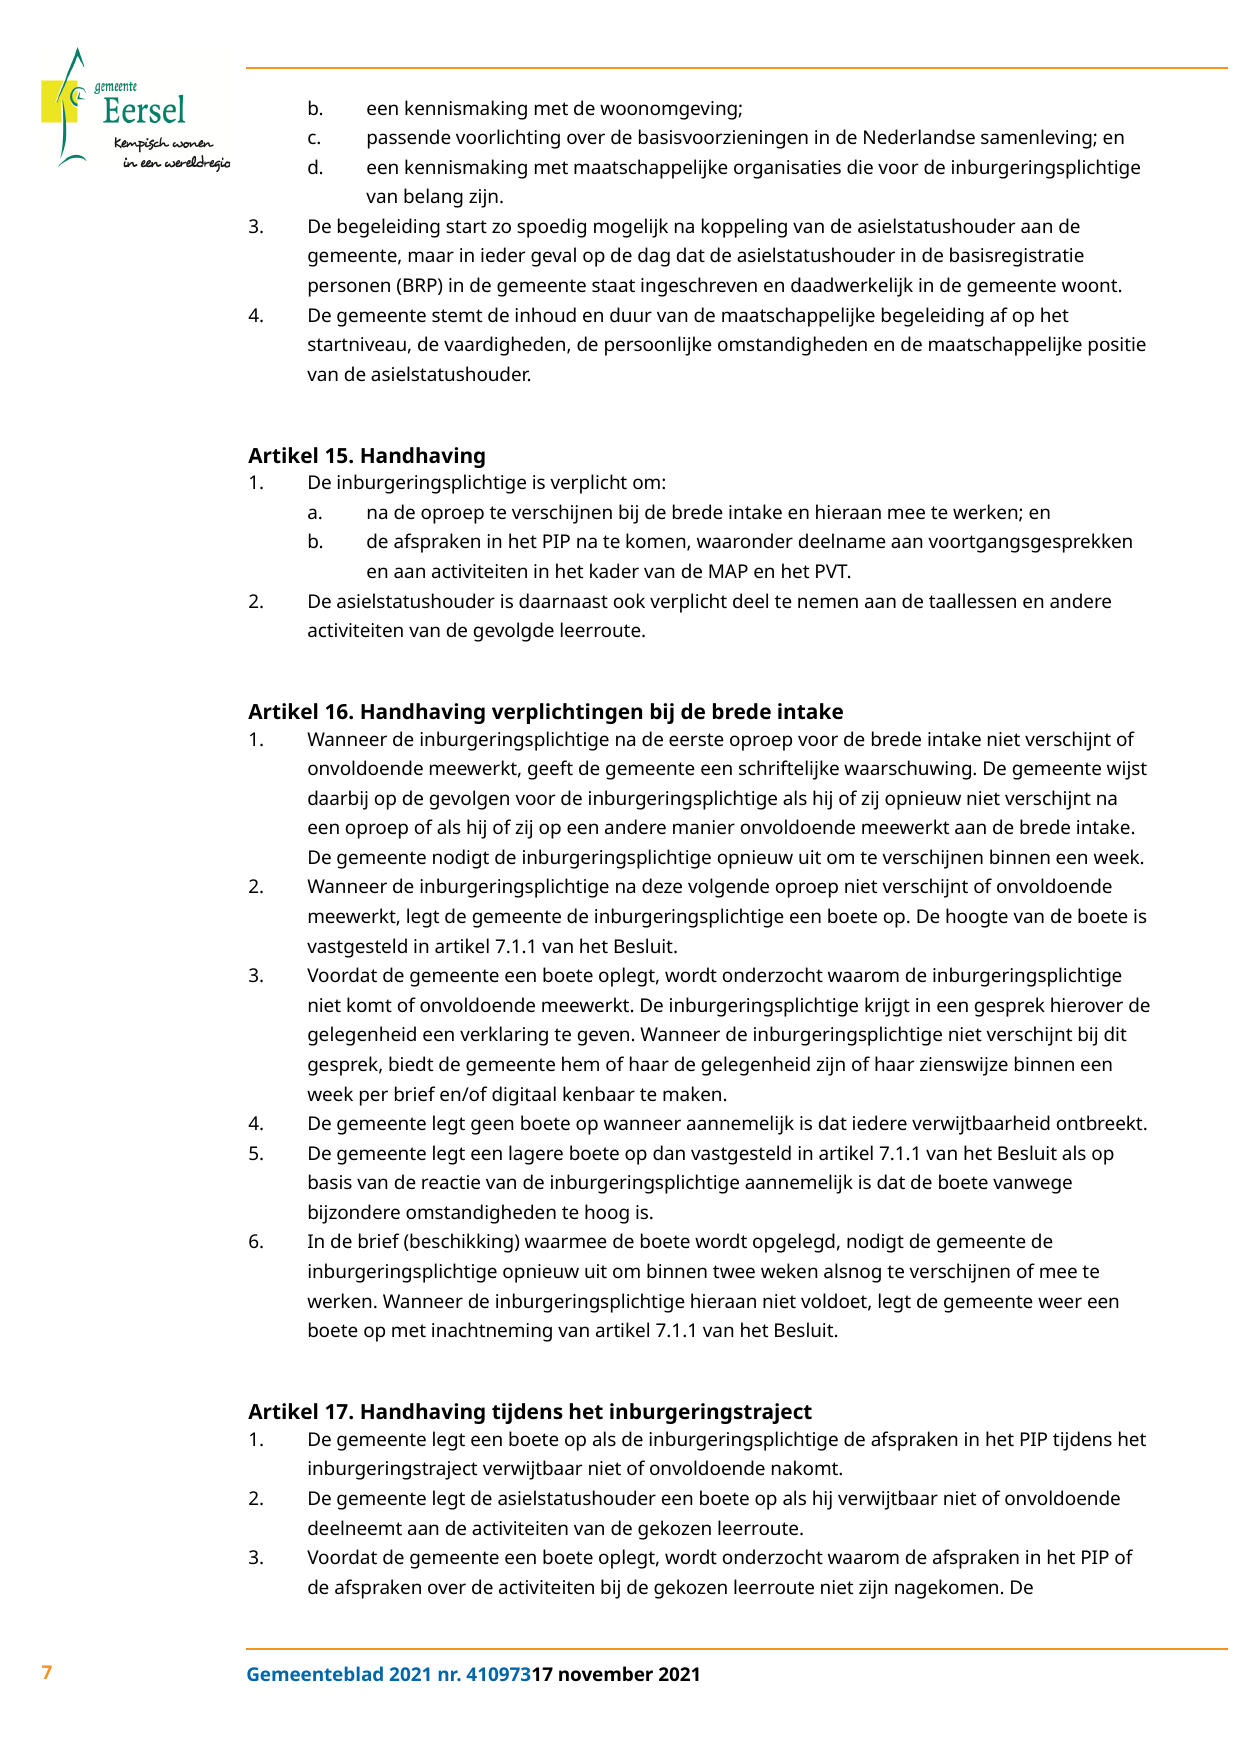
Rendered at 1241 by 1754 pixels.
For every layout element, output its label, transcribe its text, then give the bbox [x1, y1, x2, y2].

list In de brief (beschikking) waarmee de boete wordt opgelegd, nodigt de gemeente de inburgeringsplichtige opnieuw uit om binnen twee weken alsnog te verschijnen of mee te werken. Wanneer de inburgeringsplichtige hieraan niet voldoet, legt de gemeente weer een boete op met inachtneming van artikel 7.1.1 van het Besluit. [248, 1229, 1152, 1343]
list De asielstatushouder is daarnaast ook verplicht deel te nemen aan de taallessen en andere activiteiten van de gevolgde leerroute. [248, 588, 1152, 643]
list een kennismaking met de woonomgeving; [307, 95, 1152, 121]
list De begeleiding start zo spoedig mogelijk na koppeling van de asielstatushouder aan de gemeente, maar in ieder geval op de dag dat de asielstatushouder in de basisregistratie personen (BRP) in de gemeente staat ingeschreven en daadwerkelijk in de gemeente woont. [248, 213, 1152, 298]
list de afspraken in het PIP na te komen, waaronder deelname aan voortgangsgesprekken en aan activiteiten in het kader van de MAP en het PVT. [307, 529, 1152, 584]
list De gemeente legt geen boete op wanneer aannemelijk is dat iedere verwijtbaarheid ontbreekt. [248, 1110, 1152, 1136]
list passende voorlichting over de basisvoorzieningen in de Nederlandse samenleving; en [307, 124, 1152, 150]
list Voordat de gemeente een boete oplegt, wordt onderzocht waarom de inburgeringsplichtige niet komt of onvoldoende meewerkt. De inburgeringsplichtige krijgt in een gesprek hierover de gelegenheid een verklaring te geven. Wanneer de inburgeringsplichtige niet verschijnt bij dit gesprek, biedt de gemeente hem of haar de gelegenheid zijn of haar zienswijze binnen een week per brief en/of digitaal kenbaar te maken. [248, 962, 1152, 1107]
picture [41, 47, 231, 172]
list De gemeente legt een lagere boete op dan vastgesteld in artikel 7.1.1 van het Besluit als op basis van de reactie van de inburgeringsplichtige aannemelijk is dat de boete vanwege bijzondere omstandigheden te hoog is. [248, 1140, 1152, 1225]
text Artikel 16. Handhaving verplichtingen bij de brede intake [248, 697, 1152, 726]
list Wanneer de inburgeringsplichtige na de eerste oproep voor de brede intake niet verschijnt of onvoldoende meewerkt, geeft de gemeente een schriftelijke waarschuwing. De gemeente wijst daarbij op de gevolgen voor de inburgeringsplichtige als hij of zij opnieuw niet verschijnt na een oproep of als hij of zij op een andere manier onvoldoende meewerkt aan de brede intake. De gemeente nodigt de inburgeringsplichtige opnieuw uit om te verschijnen binnen een week. [248, 726, 1152, 870]
list na de oproep te verschijnen bij de brede intake en hieraan mee te werken; en [307, 499, 1152, 525]
list De gemeente legt de asielstatushouder een boete op als hij verwijtbaar niet of onvoldoende deelneemt aan de activiteiten van de gekozen leerroute. [248, 1485, 1152, 1540]
text Artikel 17. Handhaving tijdens het inburgeringstraject [248, 1397, 1152, 1426]
list Voordat de gemeente een boete oplegt, wordt onderzocht waarom de afspraken in het PIP of de afspraken over de activiteiten bij de gekozen leerroute niet zijn nagekomen. De [248, 1544, 1152, 1599]
list De gemeente stemt de inhoud en duur van de maatschappelijke begeleiding af op het startniveau, de vaardigheden, de persoonlijke omstandigheden en de maatschappelijke positie van de asielstatushouder. [248, 302, 1152, 387]
list een kennismaking met maatschappelijke organisaties die voor de inburgeringsplichtige van belang zijn. [307, 154, 1152, 209]
list De inburgeringsplichtige is verplicht om: [248, 469, 1152, 495]
list Wanneer de inburgeringsplichtige na deze volgende oproep niet verschijnt of onvoldoende meewerkt, legt de gemeente de inburgeringsplichtige een boete op. De hoogte van de boete is vastgesteld in artikel 7.1.1 van het Besluit. [248, 874, 1152, 959]
list De gemeente legt een boete op als de inburgeringsplichtige de afspraken in het PIP tijdens het inburgeringstraject verwijtbaar niet of onvoldoende nakomt. [248, 1426, 1152, 1481]
text Artikel 15. Handhaving [248, 441, 1152, 469]
